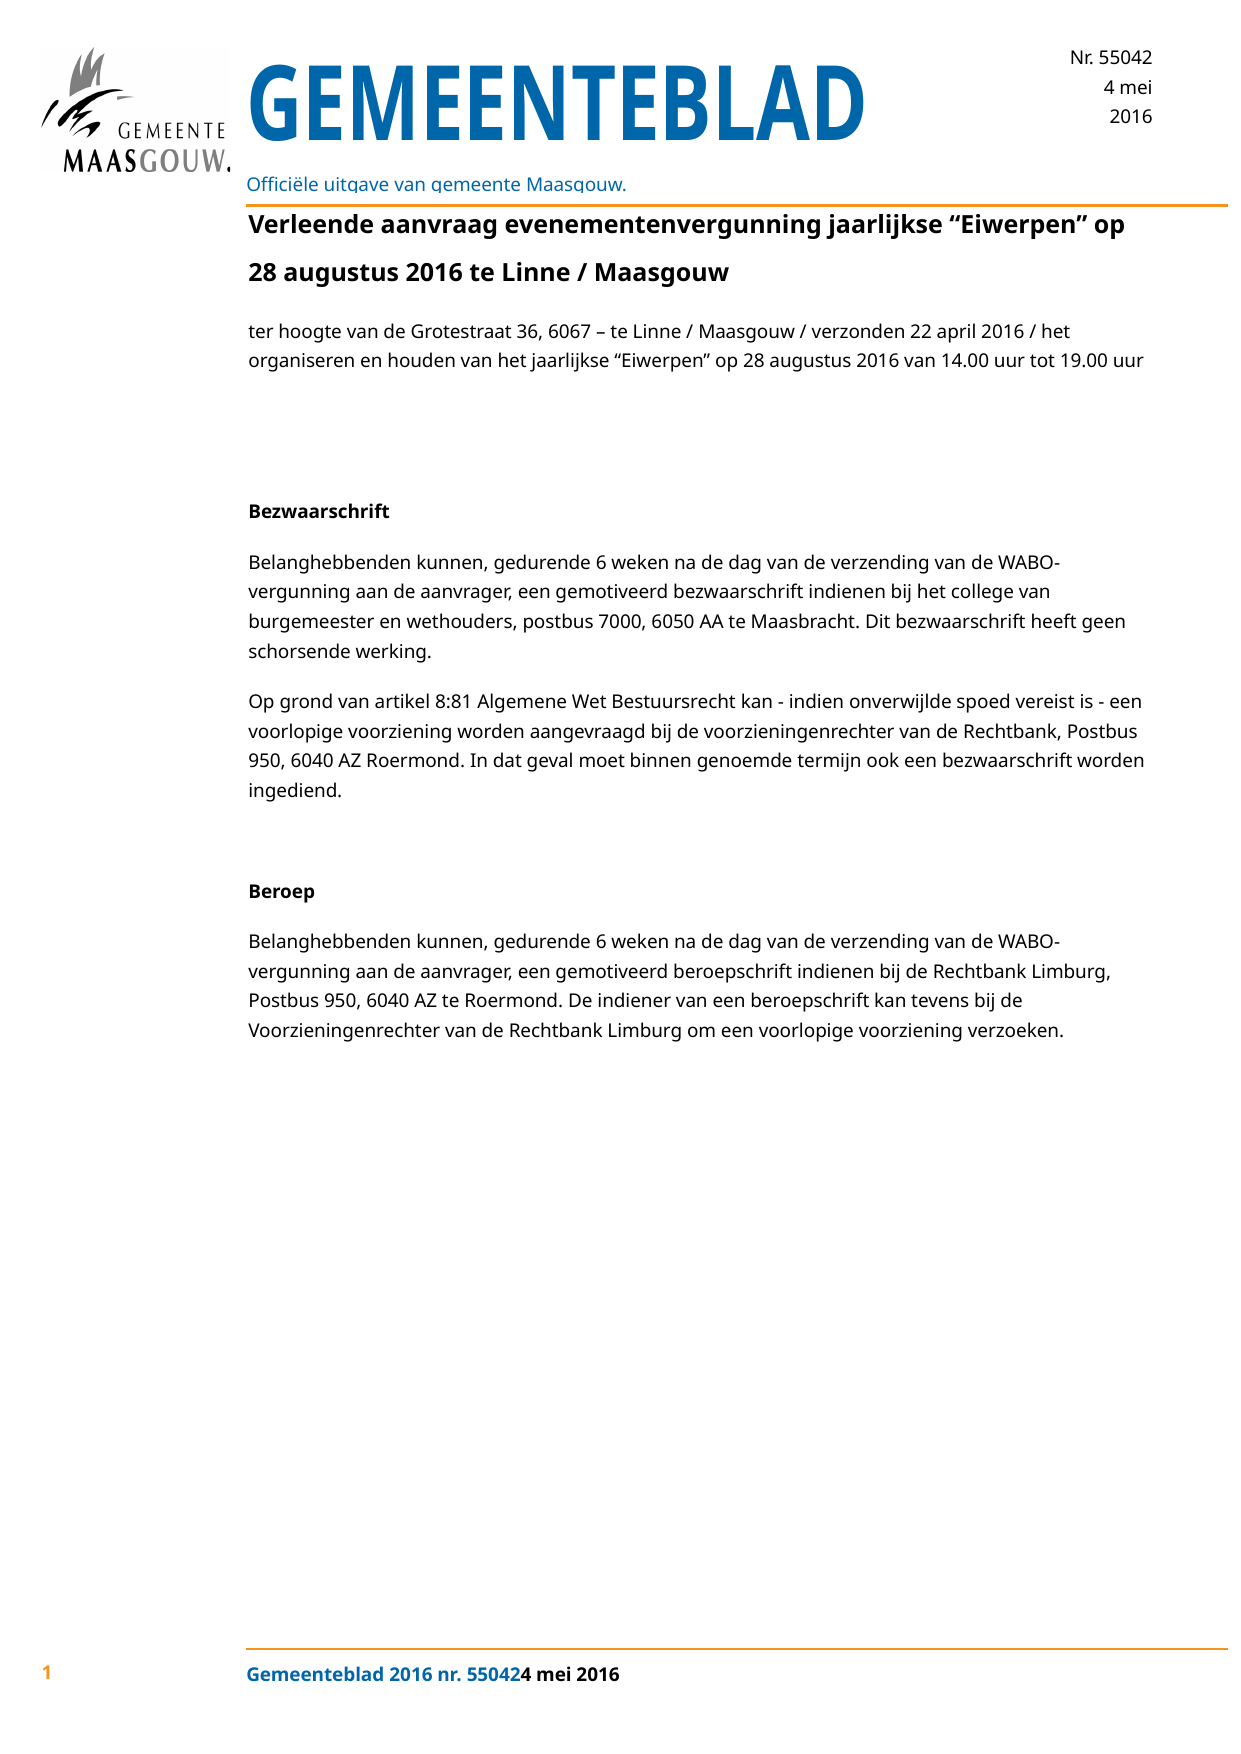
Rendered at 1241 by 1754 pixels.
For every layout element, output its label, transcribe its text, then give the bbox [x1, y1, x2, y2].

text Beroep [248, 878, 1152, 904]
text Belanghebbenden kunnen, gedurende 6 weken na de dag van de verzending van de WABO-vergunning aan de aanvrager, een gemotiveerd beroepschrift indienen bij de Rechtbank Limburg, Postbus 950, 6040 AZ te Roermond. De indiener van een beroepschrift kan tevens bij de Voorzieningenrechter van de Rechtbank Limburg om een voorlopige voorziening verzoeken. [248, 928, 1152, 1043]
text Verleende aanvraag evenementenvergunning jaarlijkse “Eiwerpen” op 28 augustus 2016 te Linne / Maasgouw [248, 207, 1152, 288]
text Belanghebbenden kunnen, gedurende 6 weken na de dag van de verzending van de WABO-vergunning aan de aanvrager, een gemotiveerd bezwaarschrift indienen bij het college van burgemeester en wethouders, postbus 7000, 6050 AA te Maasbracht. Dit bezwaarschrift heeft geen schorsende werking. [248, 549, 1152, 664]
picture [41, 47, 231, 172]
text Op grond van artikel 8:81 Algemene Wet Bestuursrecht kan - indien onverwijlde spoed vereist is - een voorlopige voorziening worden aangevraagd bij de voorzieningenrechter van de Rechtbank, Postbus 950, 6040 AZ Roermond. In dat geval moet binnen genoemde termijn ook een bezwaarschrift worden ingediend. [248, 688, 1152, 803]
text Bezwaarschrift [248, 499, 1152, 524]
text ter hoogte van de Grotestraat 36, 6067 – te Linne / Maasgouw / verzonden 22 april 2016 / het organiseren en houden van het jaarlijkse “Eiwerpen” op 28 augustus 2016 van 14.00 uur tot 19.00 uur [248, 318, 1152, 373]
